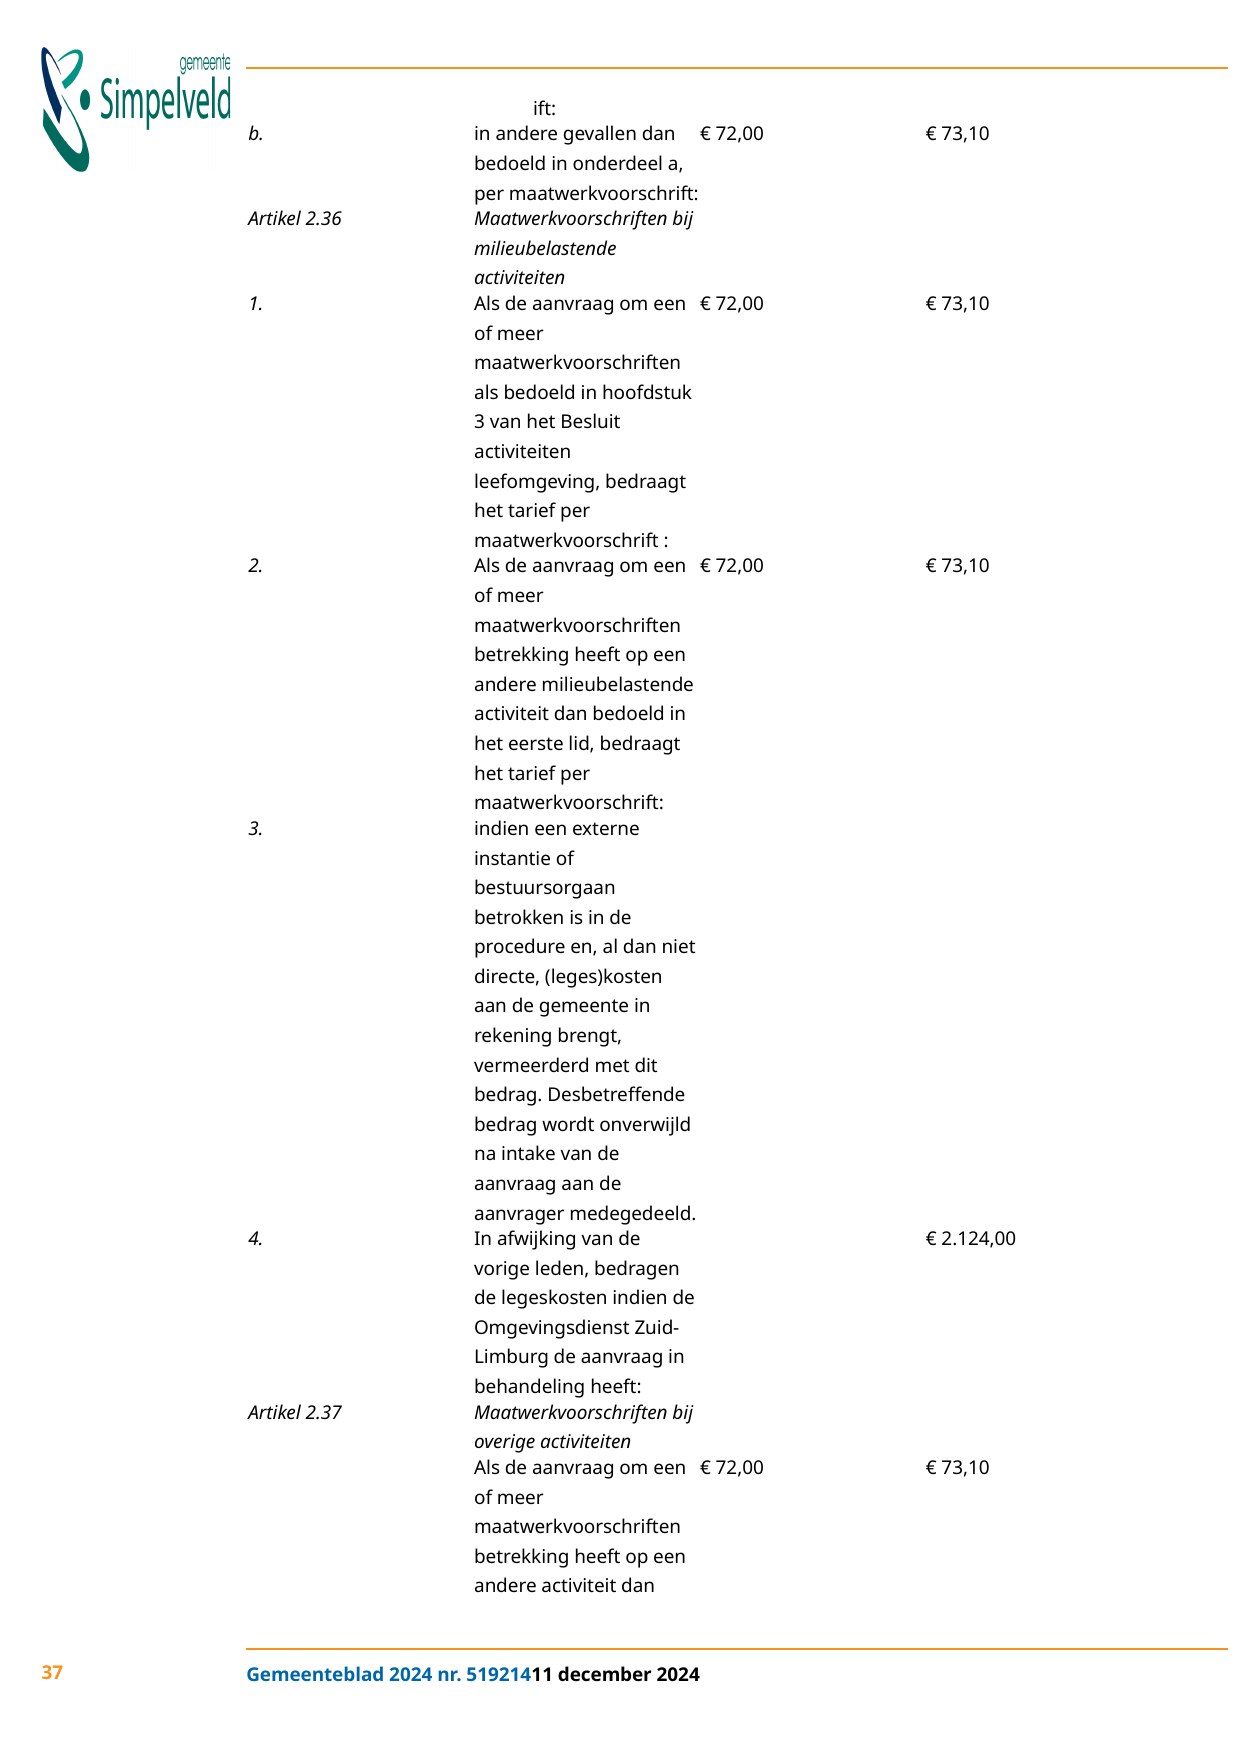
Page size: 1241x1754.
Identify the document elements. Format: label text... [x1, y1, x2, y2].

table_cell € 73,10 [926, 1454, 1152, 1598]
table_cell [248, 95, 474, 121]
table_cell Maatwerkvoorschriften bij milieubelastende activiteiten [474, 205, 700, 290]
table_cell [926, 205, 1152, 290]
table_cell ift: [474, 95, 700, 121]
table_cell 4. [248, 1225, 474, 1399]
table_cell 3. [248, 815, 474, 1225]
table_cell indien een externe instantie of bestuursorgaan betrokken is in de procedure en, al dan niet directe, (leges)kosten aan de gemeente in rekening brengt, vermeerderd met dit bedrag. Desbetreffende bedrag wordt onverwijld na intake van de aanvraag aan de aanvrager medegedeeld. [474, 815, 700, 1225]
table_cell in andere gevallen dan bedoeld in onderdeel a, per maatwerkvoorschrift: [474, 121, 700, 205]
table_cell € 2.124,00 [926, 1225, 1152, 1399]
table_cell Artikel 2.36 [248, 205, 474, 290]
table_cell 1. [248, 290, 474, 553]
picture [41, 47, 231, 172]
table_cell € 73,10 [926, 121, 1152, 205]
table_cell b. [248, 121, 474, 205]
table_cell [700, 1399, 926, 1454]
table_cell [700, 1225, 926, 1399]
table_cell [700, 95, 926, 121]
table_cell [700, 205, 926, 290]
table_cell Artikel 2.37 [248, 1399, 474, 1454]
table_cell [926, 95, 1152, 121]
table_cell Als de aanvraag om een of meer maatwerkvoorschriften als bedoeld in hoofdstuk 3 van het Besluit activiteiten leefomgeving, bedraagt het tarief per maatwerkvoorschrift : [474, 290, 700, 553]
table_cell € 72,00 [700, 553, 926, 815]
table_cell [926, 1399, 1152, 1454]
table_cell € 73,10 [926, 290, 1152, 553]
table_cell [700, 815, 926, 1225]
table_cell Maatwerkvoorschriften bij overige activiteiten [474, 1399, 700, 1454]
table_cell [926, 815, 1152, 1225]
table_cell Als de aanvraag om een of meer maatwerkvoorschriften betrekking heeft op een andere milieubelastende activiteit dan bedoeld in het eerste lid, bedraagt het tarief per maatwerkvoorschrift: [474, 553, 700, 815]
table_cell Als de aanvraag om een of meer maatwerkvoorschriften betrekking heeft op een andere activiteit dan [474, 1454, 700, 1598]
table_cell € 73,10 [926, 553, 1152, 815]
table_cell 2. [248, 553, 474, 815]
table_cell [248, 1454, 474, 1598]
table_cell € 72,00 [700, 1454, 926, 1598]
table_cell In afwijking van de vorige leden, bedragen de legeskosten indien de Omgevingsdienst Zuid-Limburg de aanvraag in behandeling heeft: [474, 1225, 700, 1399]
table_cell € 72,00 [700, 290, 926, 553]
table_cell € 72,00 [700, 121, 926, 205]
